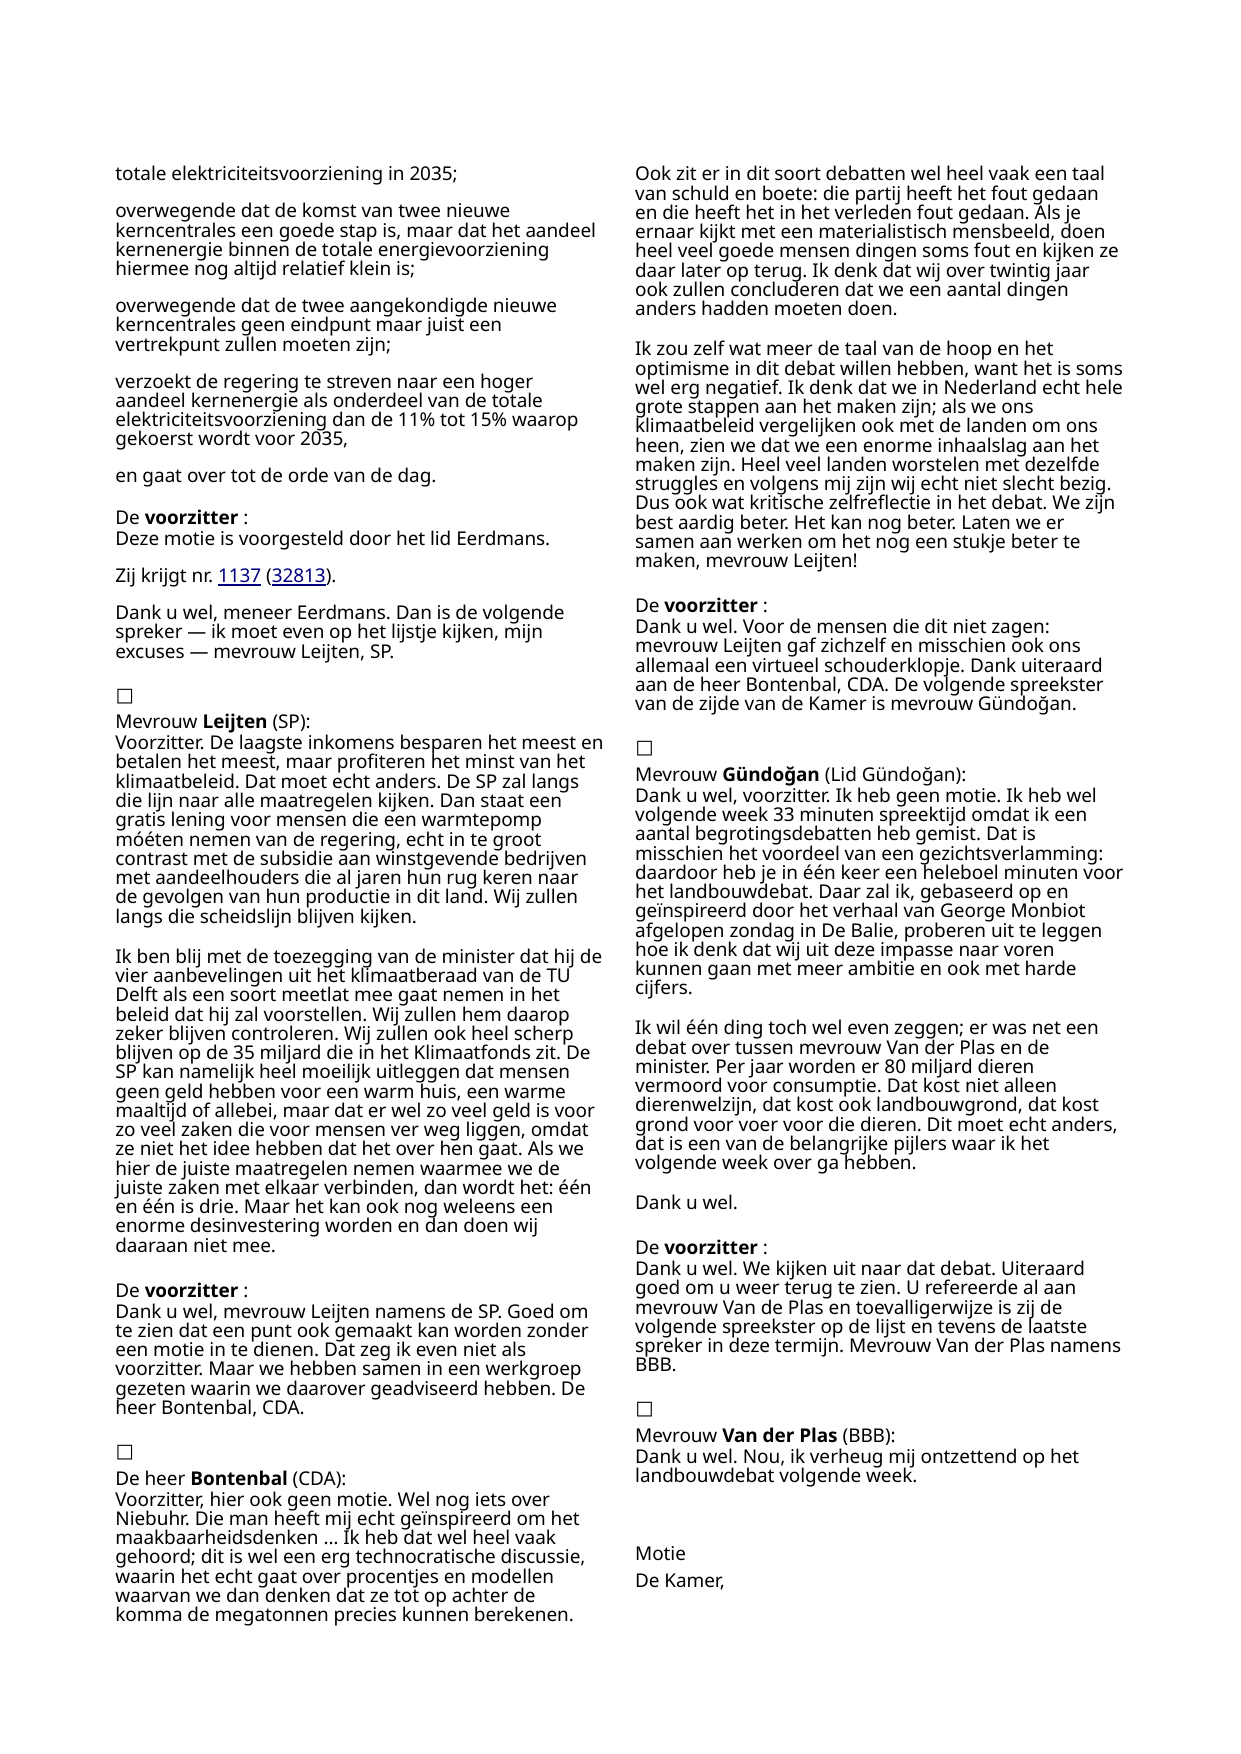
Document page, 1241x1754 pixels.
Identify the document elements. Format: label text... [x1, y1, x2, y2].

text totale elektriciteitsvoorziening in 2035; [115, 165, 605, 184]
text Ook zit er in dit soort debatten wel heel vaak een taal van schuld en boete: die partij heeft het fout gedaan en die heeft het in het verleden fout gedaan. Als je ernaar kijkt met een materialistisch mensbeeld, doen heel veel goede mensen dingen soms fout en kijken ze daar later op terug. Ik denk dat wij over twintig jaar ook zullen concluderen dat we een aantal dingen anders hadden moeten doen. [635, 165, 1125, 319]
text ⬜ [115, 1439, 605, 1465]
text ⬜ [635, 735, 1125, 761]
text De heer Bontenbal (CDA): [115, 1465, 605, 1491]
text Dank u wel, meneer Eerdmans. Dan is de volgende spreker — ik moet even op het lijstje kijken, mijn excuses — mevrouw Leijten, SP. [115, 604, 605, 662]
text De voorzitter : [115, 504, 605, 530]
text Voorzitter, hier ook geen motie. Wel nog iets over Niebuhr. Die man heeft mij echt geïnspireerd om het maakbaarheidsdenken … Ik heb dat wel heel vaak gehoord; dit is wel een erg technocratische discussie, waarin het echt gaat over procentjes en modellen waarvan we dan denken dat ze tot op achter de komma de megatonnen precies kunnen berekenen. [115, 1491, 605, 1625]
text De voorzitter : [635, 592, 1125, 618]
text Dank u wel, mevrouw Leijten namens de SP. Goed om te zien dat een punt ook gemaakt kan worden zonder een motie in te dienen. Dat zeg ik even niet als voorzitter. Maar we hebben samen in een werkgroep gezeten waarin we daarover geadviseerd hebben. De heer Bontenbal, CDA. [115, 1303, 605, 1418]
text overwegende dat de komst van twee nieuwe kerncentrales een goede stap is, maar dat het aandeel kernenergie binnen de totale energievoorziening hiermee nog altijd relatief klein is; [115, 202, 605, 279]
text De Kamer, [635, 1572, 1125, 1591]
text Zij krijgt nr. 1137 (32813). [115, 567, 605, 586]
text overwegende dat de twee aangekondigde nieuwe kerncentrales geen eindpunt maar juist een vertrekpunt zullen moeten zijn; [115, 297, 605, 355]
text Dank u wel. [635, 1194, 1125, 1213]
text Dank u wel. We kijken uit naar dat debat. Uiteraard goed om u weer terug te zien. U refereerde al aan mevrouw Van de Plas en toevalligerwijze is zij de volgende spreekster op de lijst en tevens de laatste spreker in deze termijn. Mevrouw Van der Plas namens BBB. [635, 1260, 1125, 1376]
text Voorzitter. De laagste inkomens besparen het meest en betalen het meest, maar profiteren het minst van het klimaatbeleid. Dat moet echt anders. De SP zal langs die lijn naar alle maatregelen kijken. Dan staat een gratis lening voor mensen die een warmtepomp móéten nemen van de regering, echt in te groot contrast met de subsidie aan winstgevende bedrijven met aandeelhouders die al jaren hun rug keren naar de gevolgen van hun productie in dit land. Wij zullen langs die scheidslijn blijven kijken. [115, 734, 605, 927]
text en gaat over tot de orde van de dag. [115, 467, 605, 487]
text verzoekt de regering te streven naar een hoger aandeel kernenergie als onderdeel van de totale elektriciteitsvoorziening dan de 11% tot 15% waarop gekoerst wordt voor 2035, [115, 373, 605, 450]
text Ik wil één ding toch wel even zeggen; er was net een debat over tussen mevrouw Van der Plas en de minister. Per jaar worden er 80 miljard dieren vermoord voor consumptie. Dat kost niet alleen dierenwelzijn, dat kost ook landbouwgrond, dat kost grond voor voer voor die dieren. Dit moet echt anders, dat is een van de belangrijke pijlers waar ik het volgende week over ga hebben. [635, 1019, 1125, 1173]
text Motie [635, 1540, 1125, 1566]
text ⬜ [115, 683, 605, 708]
text Dank u wel. Voor de mensen die dit niet zagen: mevrouw Leijten gaf zichzelf en misschien ook ons allemaal een virtueel schouderklopje. Dank uiteraard aan de heer Bontenbal, CDA. De volgende spreekster van de zijde van de Kamer is mevrouw Gündoğan. [635, 618, 1125, 714]
text Deze motie is voorgesteld door het lid Eerdmans. [115, 530, 605, 549]
text Mevrouw Van der Plas (BBB): [635, 1422, 1125, 1448]
text Dank u wel. Nou, ik verheug mij ontzettend op het landbouwdebat volgende week. [635, 1448, 1125, 1487]
text De voorzitter : [115, 1277, 605, 1303]
text Ik zou zelf wat meer de taal van de hoop en het optimisme in dit debat willen hebben, want het is soms wel erg negatief. Ik denk dat we in Nederland echt hele grote stappen aan het maken zijn; als we ons klimaatbeleid vergelijken ook met de landen om ons heen, zien we dat we een enorme inhaalslag aan het maken zijn. Heel veel landen worstelen met dezelfde struggles en volgens mij zijn wij echt niet slecht bezig. Dus ook wat kritische zelfreflectie in het debat. We zijn best aardig beter. Het kan nog beter. Laten we er samen aan werken om het nog een stukje beter te maken, mevrouw Leijten! [635, 340, 1125, 571]
text Dank u wel, voorzitter. Ik heb geen motie. Ik heb wel volgende week 33 minuten spreektijd omdat ik een aantal begrotingsdebatten heb gemist. Dat is misschien het voordeel van een gezichtsverlamming: daardoor heb je in één keer een heleboel minuten voor het landbouwdebat. Daar zal ik, gebaseerd op en geïnspireerd door het verhaal van George Monbiot afgelopen zondag in De Balie, proberen uit te leggen hoe ik denk dat wij uit deze impasse naar voren kunnen gaan met meer ambitie en ook met harde cijfers. [635, 787, 1125, 999]
text Mevrouw Leijten (SP): [115, 708, 605, 734]
text ⬜ [635, 1397, 1125, 1422]
text Ik ben blij met de toezegging van de minister dat hij de vier aanbevelingen uit het klimaatberaad van de TU Delft als een soort meetlat mee gaat nemen in het beleid dat hij zal voorstellen. Wij zullen hem daarop zeker blijven controleren. Wij zullen ook heel scherp blijven op de 35 miljard die in het Klimaatfonds zit. De SP kan namelijk heel moeilijk uitleggen dat mensen geen geld hebben voor een warm huis, een warme maaltijd of allebei, maar dat er wel zo veel geld is voor zo veel zaken die voor mensen ver weg liggen, omdat ze niet het idee hebben dat het over hen gaat. Als we hier de juiste maatregelen nemen waarmee we de juiste zaken met elkaar verbinden, dan wordt het: één en één is drie. Maar het kan ook nog weleens een enorme desinvestering worden en dan doen wij daaraan niet mee. [115, 948, 605, 1256]
text Mevrouw Gündoğan (Lid Gündoğan): [635, 761, 1125, 787]
text De voorzitter : [635, 1234, 1125, 1260]
